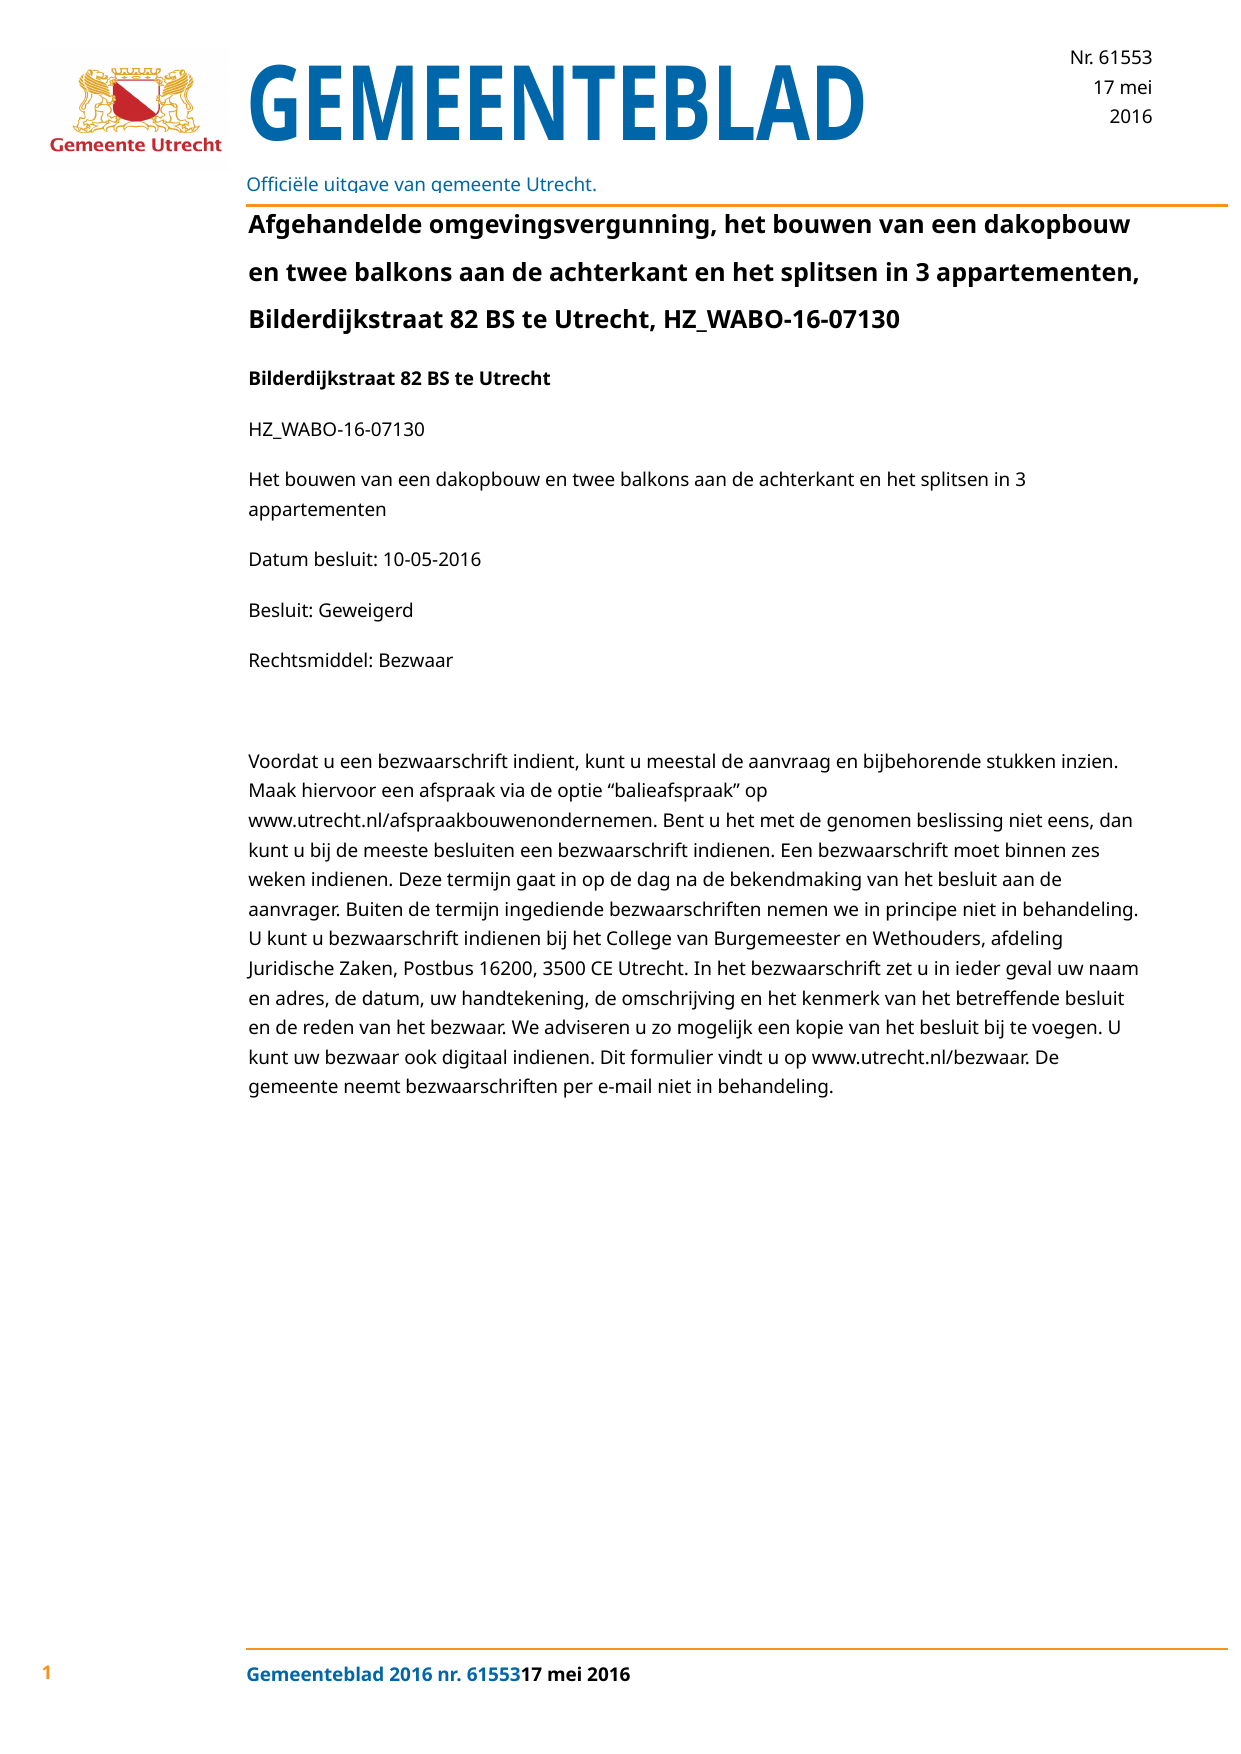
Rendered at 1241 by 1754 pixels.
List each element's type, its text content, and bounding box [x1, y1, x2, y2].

text HZ_WABO-16-07130 [248, 416, 1152, 442]
text Besluit: Geweigerd [248, 597, 1152, 622]
text Het bouwen van een dakopbouw en twee balkons aan de achterkant en het splitsen in 3 appartementen [248, 466, 1152, 522]
text Bilderdijkstraat 82 BS te Utrecht [248, 366, 1152, 391]
text Voordat u een bezwaarschrift indient, kunt u meestal de aanvraag en bijbehorende stukken inzien. Maak hiervoor een afspraak via de optie “balieafspraak” op www.utrecht.nl/afspraakbouwenondernemen. Bent u het met de genomen beslissing niet eens, dan kunt u bij de meeste besluiten een bezwaarschrift indienen. Een bezwaarschrift moet binnen zes weken indienen. Deze termijn gaat in op de dag na de bekendmaking van het besluit aan de aanvrager. Buiten de termijn ingediende bezwaarschriften nemen we in principe niet in behandeling. U kunt u bezwaarschrift indienen bij het College van Burgemeester en Wethouders, afdeling Juridische Zaken, Postbus 16200, 3500 CE Utrecht. In het bezwaarschrift zet u in ieder geval uw naam en adres, de datum, uw handtekening, de omschrijving en het kenmerk van het betreffende besluit en de reden van het bezwaar. We adviseren u zo mogelijk een kopie van het besluit bij te voegen. U kunt uw bezwaar ook digitaal indienen. Dit formulier vindt u op www.utrecht.nl/bezwaar. De gemeente neemt bezwaarschriften per e-mail niet in behandeling. [248, 748, 1152, 1099]
text Afgehandelde omgevingsvergunning, het bouwen van een dakopbouw en twee balkons aan de achterkant en het splitsen in 3 appartementen, Bilderdijkstraat 82 BS te Utrecht, HZ_WABO-16-07130 [248, 207, 1152, 336]
text Rechtsmiddel: Bezwaar [248, 647, 1152, 673]
text Datum besluit: 10-05-2016 [248, 546, 1152, 572]
picture [41, 47, 231, 172]
